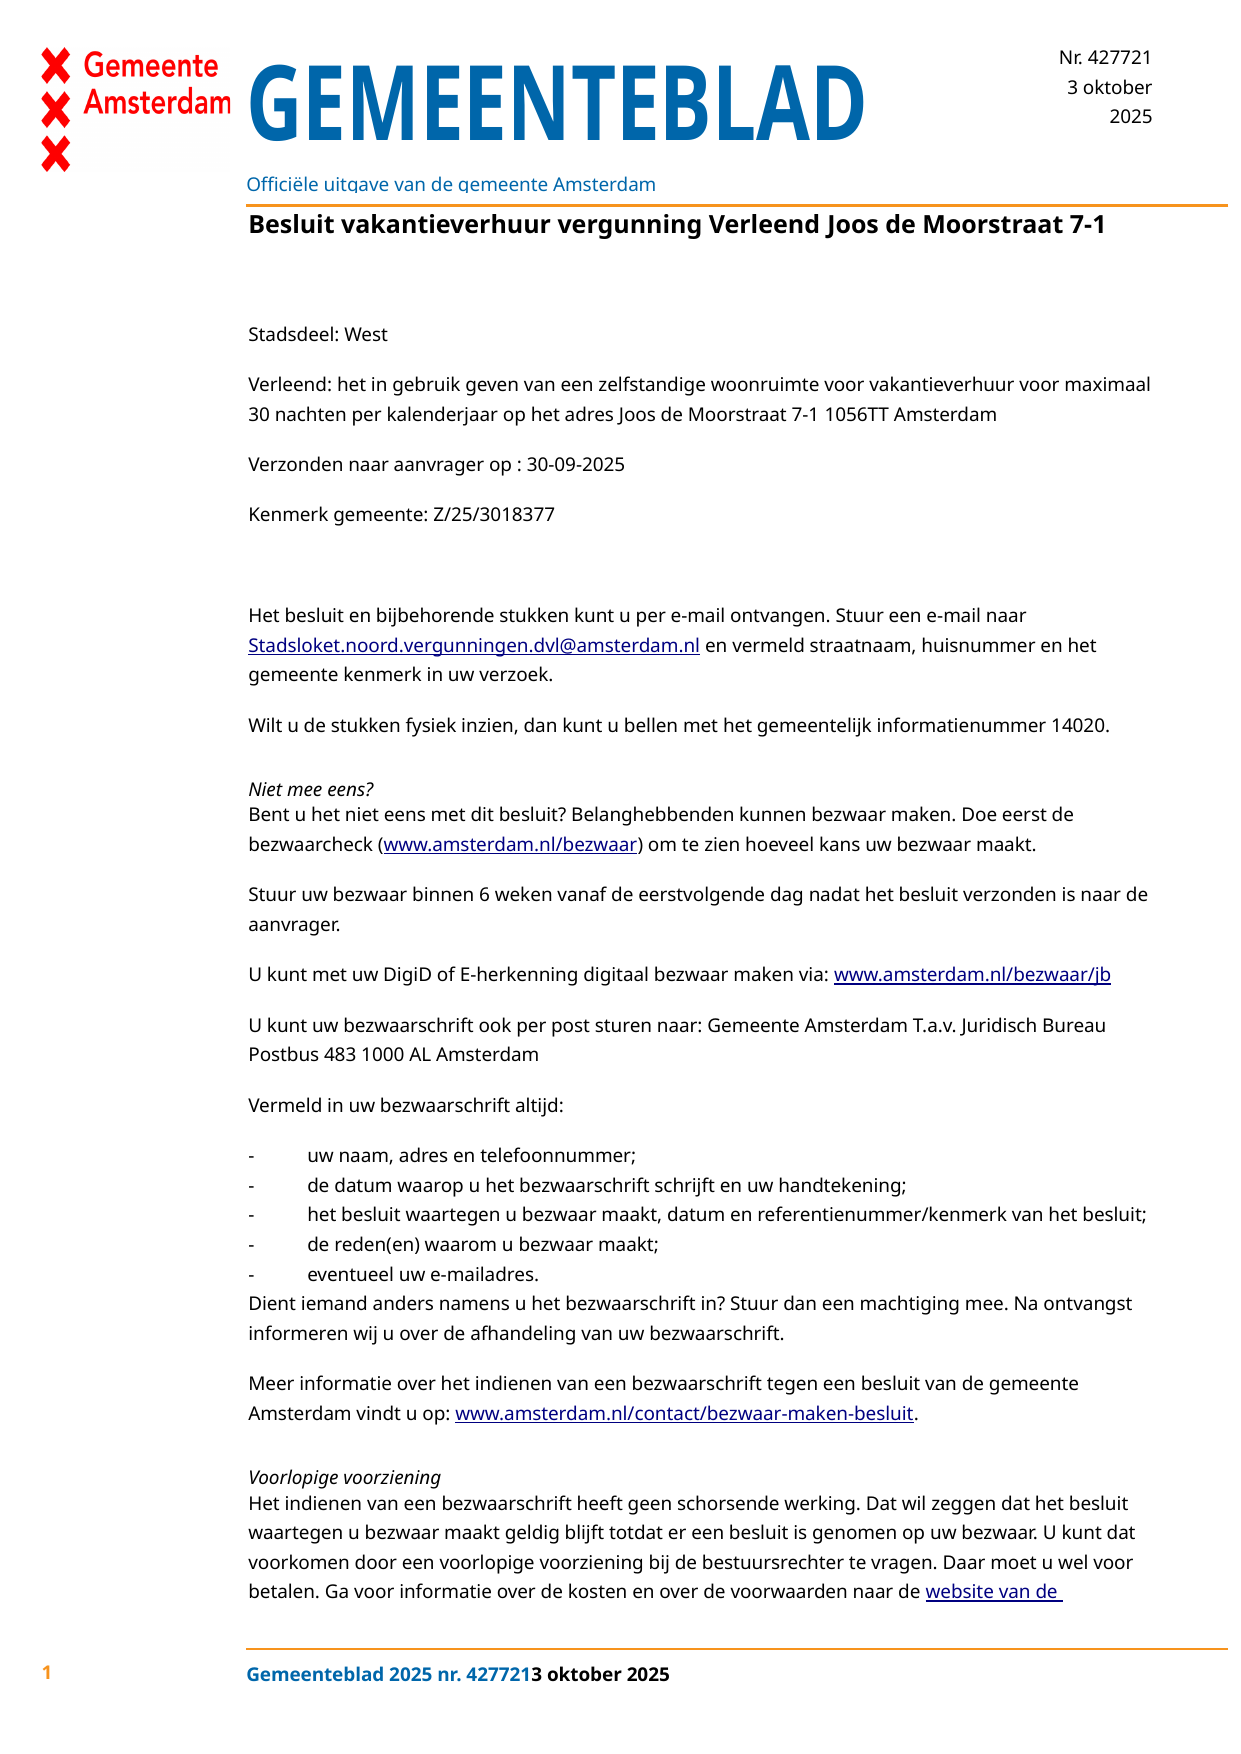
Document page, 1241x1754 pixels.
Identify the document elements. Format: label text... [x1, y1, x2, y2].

text Wilt u de stukken fysiek inzien, dan kunt u bellen met het gemeentelijk informatienummer 14020. [248, 712, 1152, 738]
text Dient iemand anders namens u het bezwaarschrift in? Stuur dan een machtiging mee. Na ontvangst informeren wij u over de afhandeling van uw bezwaarschrift. [248, 1290, 1152, 1346]
text Besluit vakantieverhuur vergunning Verleend Joos de Moorstraat 7-1 [248, 207, 1152, 241]
picture [41, 47, 231, 172]
list uw naam, adres en telefoonnummer; [248, 1142, 1152, 1168]
list eventueel uw e-mailadres. [248, 1261, 1152, 1287]
text Het besluit en bijbehorende stukken kunt u per e-mail ontvangen. Stuur een e-mail naar Stadsloket.noord.vergunningen.dvl@amsterdam.nl en vermeld straatnaam, huisnummer en het gemeente kenmerk in uw verzoek. [248, 602, 1152, 687]
text Stadsdeel: West [248, 321, 1152, 346]
text Verleend: het in gebruik geven van een zelfstandige woonruimte voor vakantieverhuur voor maximaal 30 nachten per kalenderjaar op het adres Joos de Moorstraat 7-1 1056TT Amsterdam [248, 371, 1152, 426]
text Voorlopige voorziening [248, 1464, 1152, 1490]
list de reden(en) waarom u bezwaar maakt; [248, 1231, 1152, 1257]
list de datum waarop u het bezwaarschrift schrijft en uw handtekening; [248, 1172, 1152, 1198]
list het besluit waartegen u bezwaar maakt, datum en referentienummer/kenmerk van het besluit; [248, 1202, 1152, 1227]
text Kenmerk gemeente: Z/25/3018377 [248, 502, 1152, 527]
text Stuur uw bezwaar binnen 6 weken vanaf de eerstvolgende dag nadat het besluit verzonden is naar de aanvrager. [248, 882, 1152, 937]
text Vermeld in uw bezwaarschrift altijd: [248, 1092, 1152, 1118]
text Niet mee eens? [248, 776, 1152, 802]
text U kunt uw bezwaarschrift ook per post sturen naar: Gemeente Amsterdam T.a.v. Juridisch Bureau Postbus 483 1000 AL Amsterdam [248, 1012, 1152, 1067]
text Meer informatie over het indienen van een bezwaarschrift tegen een besluit van de gemeente Amsterdam vindt u op: www.amsterdam.nl/contact/bezwaar-maken-besluit. [248, 1370, 1152, 1426]
text Het indienen van een bezwaarschrift heeft geen schorsende werking. Dat wil zeggen dat het besluit waartegen u bezwaar maakt geldig blijft totdat er een besluit is genomen op uw bezwaar. U kunt dat voorkomen door een voorlopige voorziening bij de bestuursrechter te vragen. Daar moet u wel voor betalen. Ga voor informatie over de kosten en over de voorwaarden naar de website van de [248, 1490, 1152, 1604]
text U kunt met uw DigiD of E-herkenning digitaal bezwaar maken via: www.amsterdam.nl/bezwaar/jb [248, 962, 1152, 987]
text Bent u het niet eens met dit besluit? Belanghebbenden kunnen bezwaar maken. Doe eerst de bezwaarcheck (www.amsterdam.nl/bezwaar) om te zien hoeveel kans uw bezwaar maakt. [248, 802, 1152, 857]
text Verzonden naar aanvrager op : 30-09-2025 [248, 451, 1152, 477]
